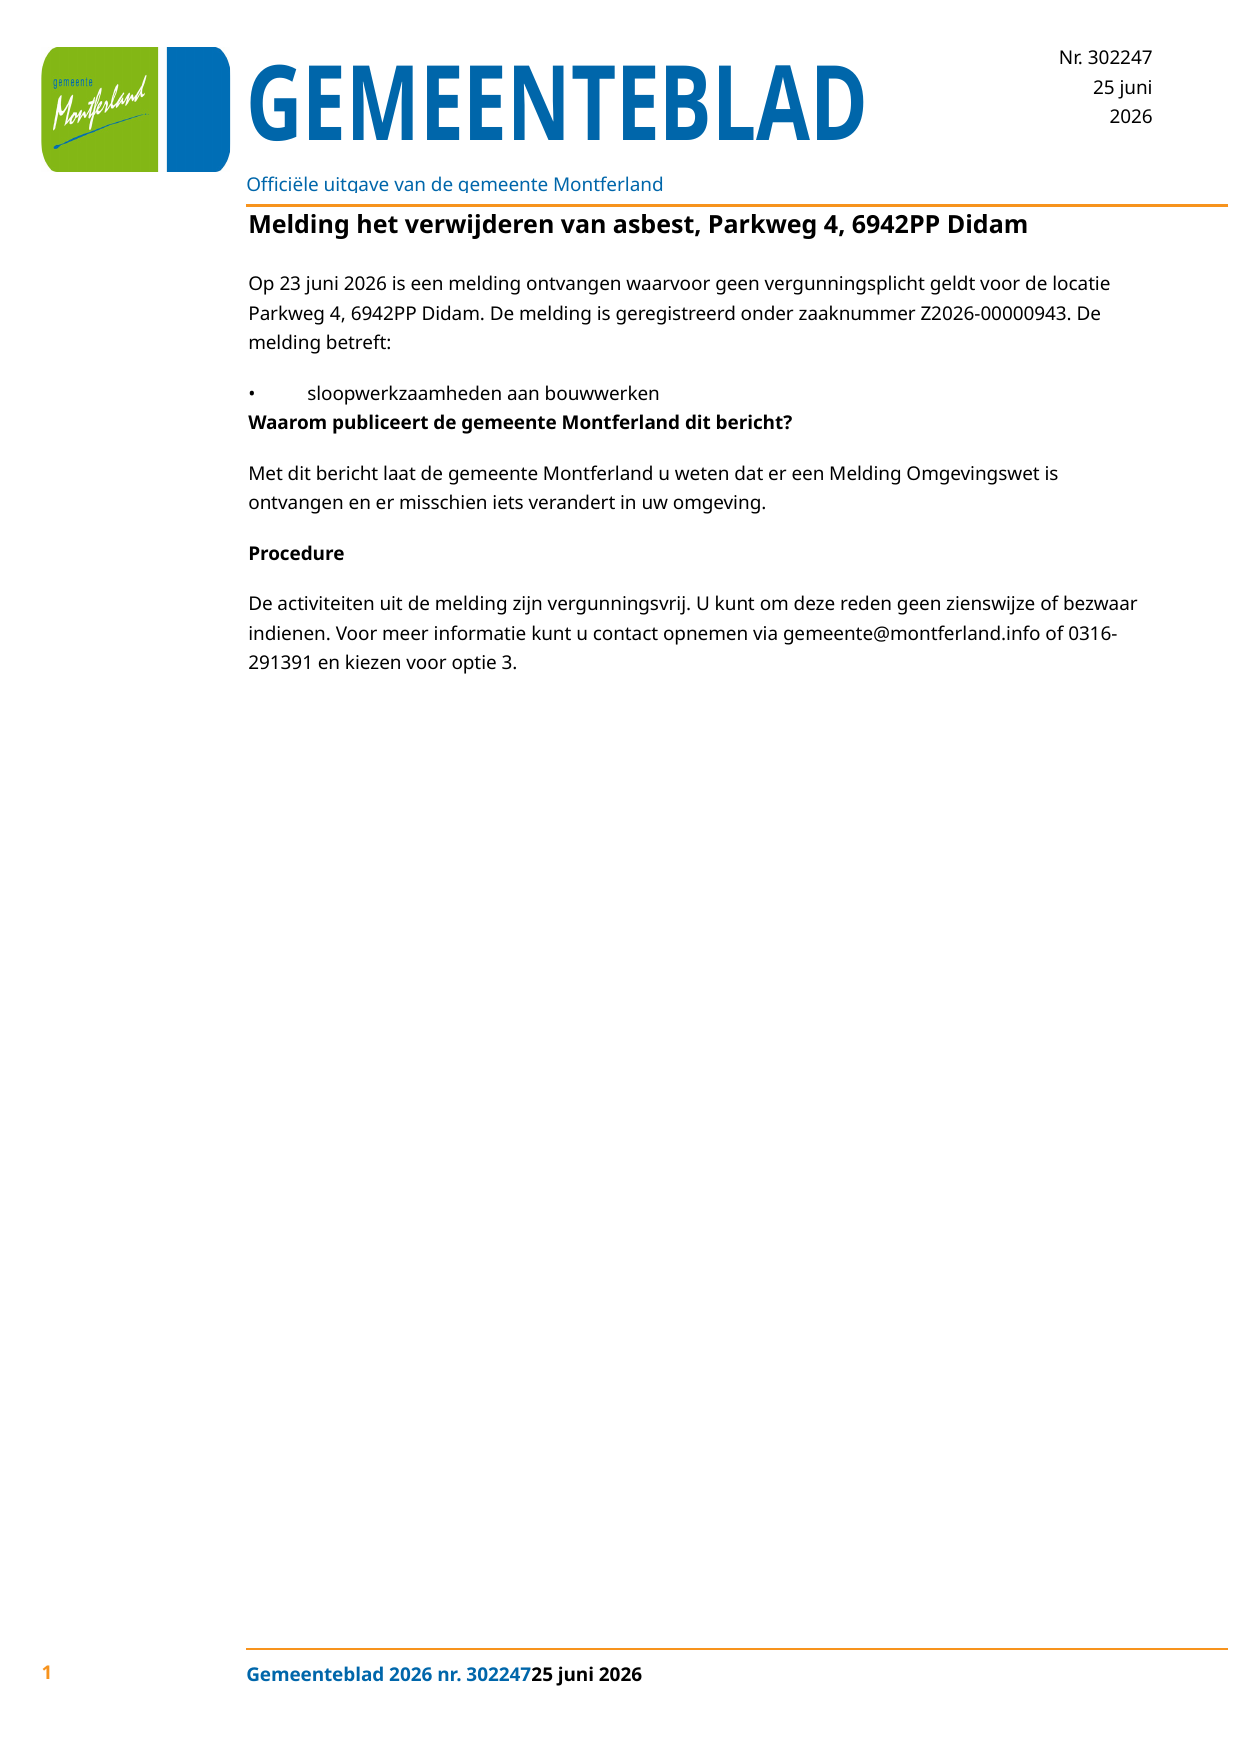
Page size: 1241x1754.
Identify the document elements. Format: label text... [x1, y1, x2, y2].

text Melding het verwijderen van asbest, Parkweg 4, 6942PP Didam [248, 207, 1152, 241]
picture [41, 47, 231, 172]
text Met dit bericht laat de gemeente Montferland u weten dat er een Melding Omgevingswet is ontvangen en er misschien iets verandert in uw omgeving. [248, 460, 1152, 515]
list sloopwerkzaamheden aan bouwwerken [248, 380, 1152, 406]
text Waarom publiceert de gemeente Montferland dit bericht? [248, 409, 1152, 435]
text Procedure [248, 540, 1152, 566]
text De activiteiten uit de melding zijn vergunningsvrij. U kunt om deze reden geen zienswijze of bezwaar indienen. Voor meer informatie kunt u contact opnemen via gemeente@montferland.info of 0316-291391 en kiezen voor optie 3. [248, 590, 1152, 675]
text Op 23 juni 2026 is een melding ontvangen waarvoor geen vergunningsplicht geldt voor de locatie Parkweg 4, 6942PP Didam. De melding is geregistreerd onder zaaknummer Z2026-00000943. De melding betreft: [248, 270, 1152, 355]
